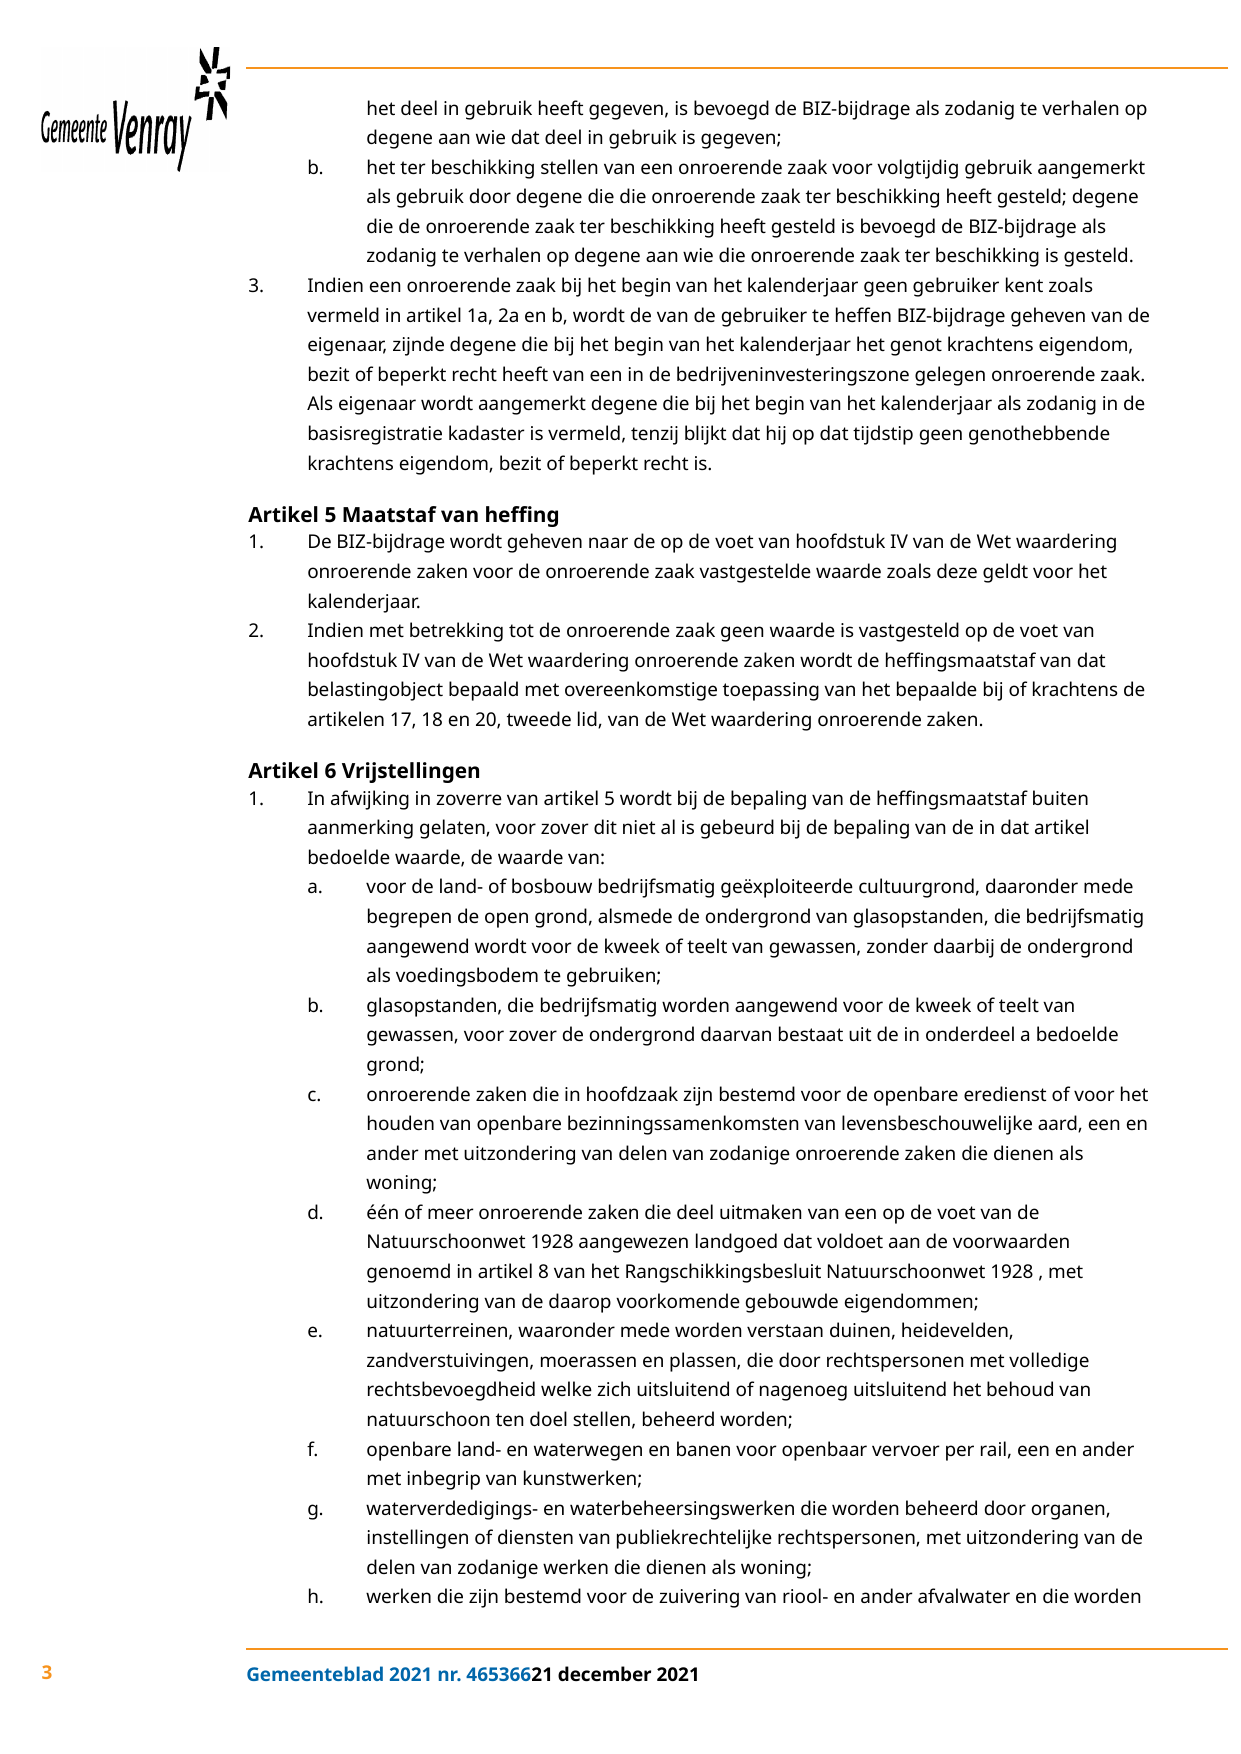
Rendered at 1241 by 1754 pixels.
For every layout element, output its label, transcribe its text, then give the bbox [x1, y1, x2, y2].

list openbare land- en waterwegen en banen voor openbaar vervoer per rail, een en ander met inbegrip van kunstwerken; [307, 1436, 1152, 1491]
list Indien met betrekking tot de onroerende zaak geen waarde is vastgesteld op de voet van hoofdstuk IV van de Wet waardering onroerende zaken wordt de heffingsmaatstaf van dat belastingobject bepaald met overeenkomstige toepassing van het bepaalde bij of krachtens de artikelen 17, 18 en 20, tweede lid, van de Wet waardering onroerende zaken. [248, 617, 1152, 732]
list onroerende zaken die in hoofdzaak zijn bestemd voor de openbare eredienst of voor het houden van openbare bezinningssamenkomsten van levensbeschouwelijke aard, een en ander met uitzondering van delen van zodanige onroerende zaken die dienen als woning; [307, 1081, 1152, 1195]
text Artikel 5 Maatstaf van heffing [248, 500, 1152, 529]
list het deel in gebruik heeft gegeven, is bevoegd de BIZ-bijdrage als zodanig te verhalen op degene aan wie dat deel in gebruik is gegeven; [307, 95, 1152, 150]
list natuurterreinen, waaronder mede worden verstaan duinen, heidevelden, zandverstuivingen, moerassen en plassen, die door rechtspersonen met volledige rechtsbevoegdheid welke zich uitsluitend of nagenoeg uitsluitend het behoud van natuurschoon ten doel stellen, beheerd worden; [307, 1317, 1152, 1432]
list glasopstanden, die bedrijfsmatig worden aangewend voor de kweek of teelt van gewassen, voor zover de ondergrond daarvan bestaat uit de in onderdeel a bedoelde grond; [307, 992, 1152, 1077]
list Indien een onroerende zaak bij het begin van het kalenderjaar geen gebruiker kent zoals vermeld in artikel 1a, 2a en b, wordt de van de gebruiker te heffen BIZ-bijdrage geheven van de eigenaar, zijnde degene die bij het begin van het kalenderjaar het genot krachtens eigendom, bezit of beperkt recht heeft van een in de bedrijveninvesteringszone gelegen onroerende zaak. Als eigenaar wordt aangemerkt degene die bij het begin van het kalenderjaar als zodanig in de basisregistratie kadaster is vermeld, tenzij blijkt dat hij op dat tijdstip geen genothebbende krachtens eigendom, bezit of beperkt recht is. [248, 272, 1152, 476]
list één of meer onroerende zaken die deel uitmaken van een op de voet van de Natuurschoonwet 1928 aangewezen landgoed dat voldoet aan de voorwaarden genoemd in artikel 8 van het Rangschikkingsbesluit Natuurschoonwet 1928 , met uitzondering van de daarop voorkomende gebouwde eigendommen; [307, 1199, 1152, 1314]
list het ter beschikking stellen van een onroerende zaak voor volgtijdig gebruik aangemerkt als gebruik door degene die die onroerende zaak ter beschikking heeft gesteld; degene die de onroerende zaak ter beschikking heeft gesteld is bevoegd de BIZ-bijdrage als zodanig te verhalen op degene aan wie die onroerende zaak ter beschikking is gesteld. [307, 154, 1152, 268]
list werken die zijn bestemd voor de zuivering van riool- en ander afvalwater en die worden [307, 1584, 1152, 1609]
picture [41, 47, 231, 172]
list De BIZ-bijdrage wordt geheven naar de op de voet van hoofdstuk IV van de Wet waardering onroerende zaken voor de onroerende zaak vastgestelde waarde zoals deze geldt voor het kalenderjaar. [248, 529, 1152, 613]
list waterverdedigings- en waterbeheersingswerken die worden beheerd door organen, instellingen of diensten van publiekrechtelijke rechtspersonen, met uitzondering van de delen van zodanige werken die dienen als woning; [307, 1495, 1152, 1580]
list In afwijking in zoverre van artikel 5 wordt bij de bepaling van de heffingsmaatstaf buiten aanmerking gelaten, voor zover dit niet al is gebeurd bij de bepaling van de in dat artikel bedoelde waarde, de waarde van: [248, 785, 1152, 870]
text Artikel 6 Vrijstellingen [248, 757, 1152, 785]
list voor de land- of bosbouw bedrijfsmatig geëxploiteerde cultuurgrond, daaronder mede begrepen de open grond, alsmede de ondergrond van glasopstanden, die bedrijfsmatig aangewend wordt voor de kweek of teelt van gewassen, zonder daarbij de ondergrond als voedingsbodem te gebruiken; [307, 874, 1152, 988]
